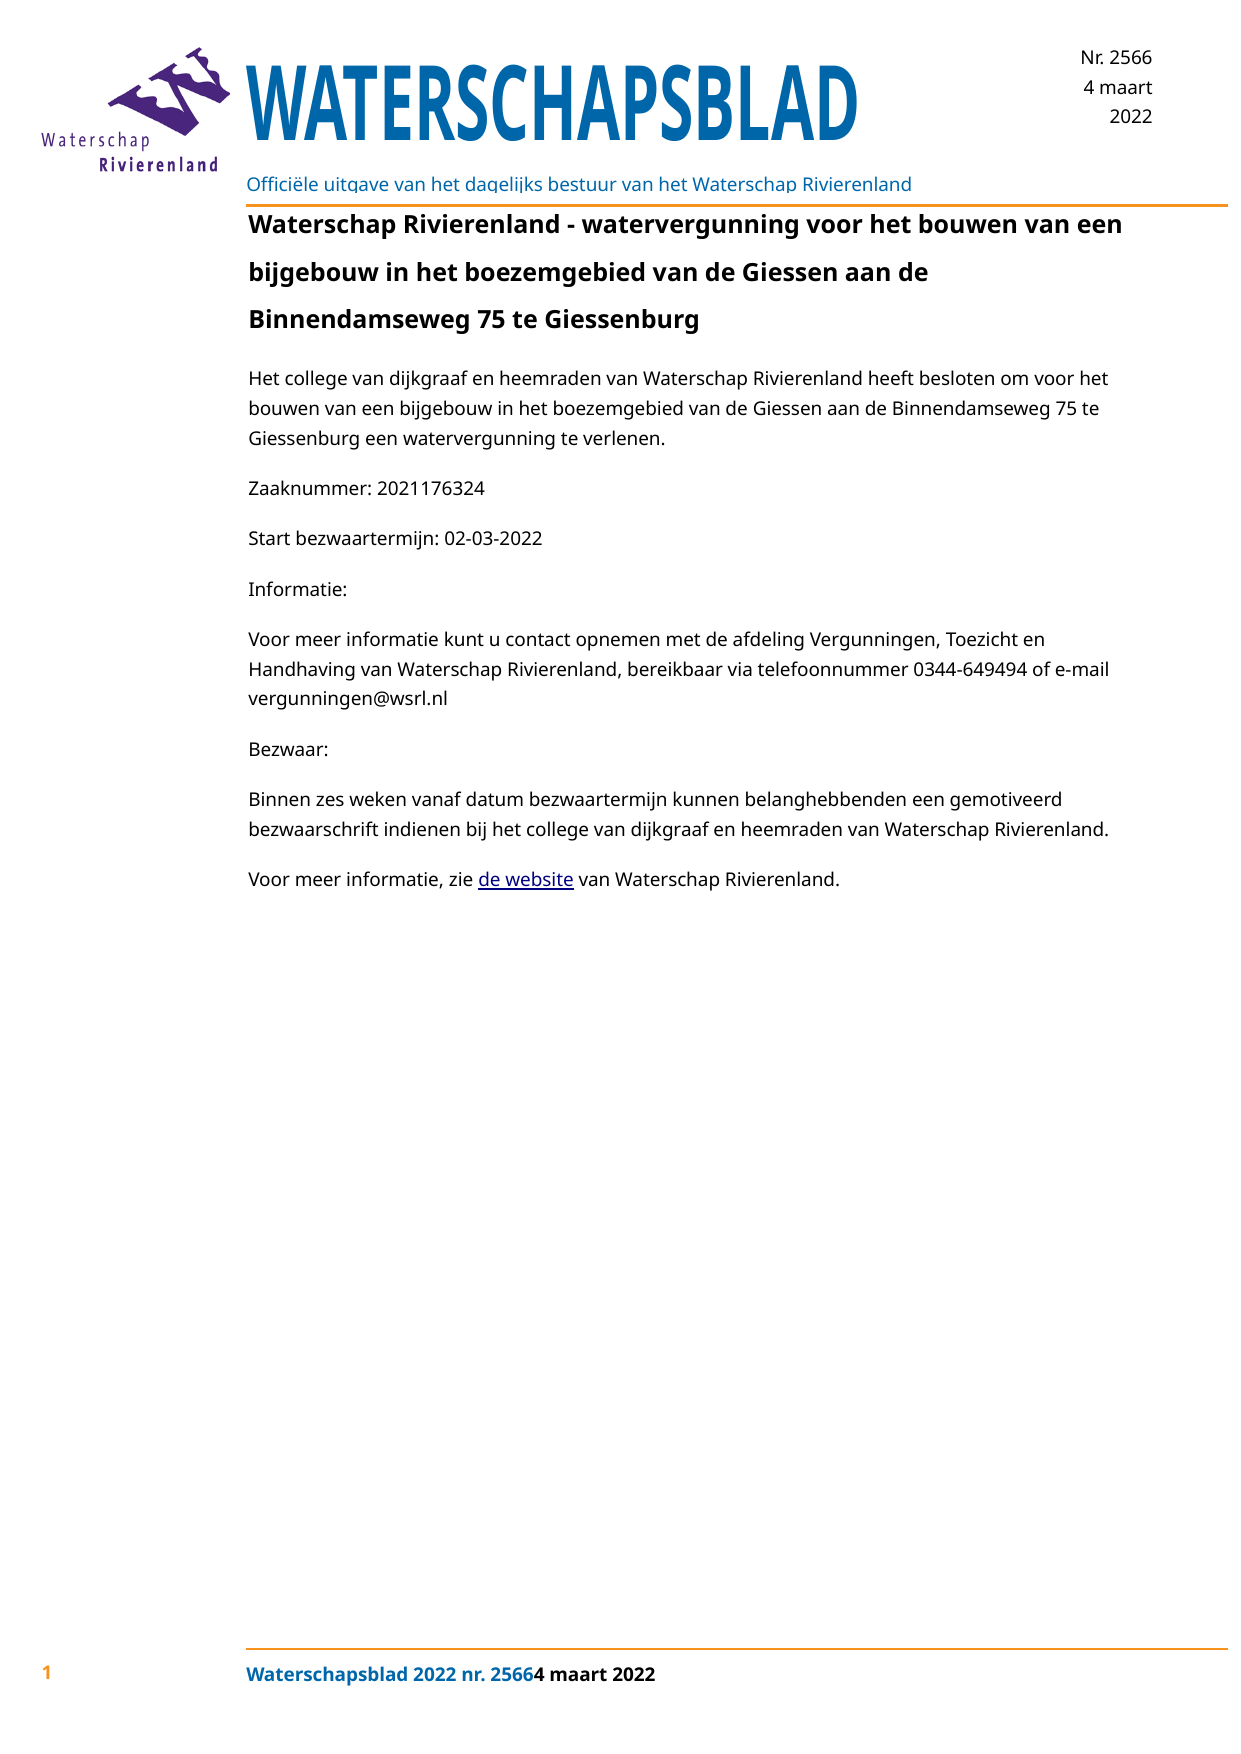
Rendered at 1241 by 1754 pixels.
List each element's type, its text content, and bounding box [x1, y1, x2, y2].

text Bezwaar: [248, 736, 1152, 762]
text Het college van dijkgraaf en heemraden van Waterschap Rivierenland heeft besloten om voor het bouwen van een bijgebouw in het boezemgebied van de Giessen aan de Binnendamseweg 75 te Giessenburg een watervergunning te verlenen. [248, 366, 1152, 450]
text Voor meer informatie kunt u contact opnemen met de afdeling Vergunningen, Toezicht en Handhaving van Waterschap Rivierenland, bereikbaar via telefoonnummer 0344-649494 of e-mail vergunningen@wsrl.nl [248, 626, 1152, 711]
text Start bezwaartermijn: 02-03-2022 [248, 526, 1152, 551]
text Binnen zes weken vanaf datum bezwaartermijn kunnen belanghebbenden een gemotiveerd bezwaarschrift indienen bij het college van dijkgraaf en heemraden van Waterschap Rivierenland. [248, 786, 1152, 842]
picture [41, 47, 231, 172]
text Informatie: [248, 576, 1152, 602]
text Voor meer informatie, zie de website van Waterschap Rivierenland. [248, 866, 1152, 892]
text Waterschap Rivierenland - watervergunning voor het bouwen van een bijgebouw in het boezemgebied van de Giessen aan de Binnendamseweg 75 te Giessenburg [248, 207, 1152, 336]
text Zaaknummer: 2021176324 [248, 475, 1152, 501]
